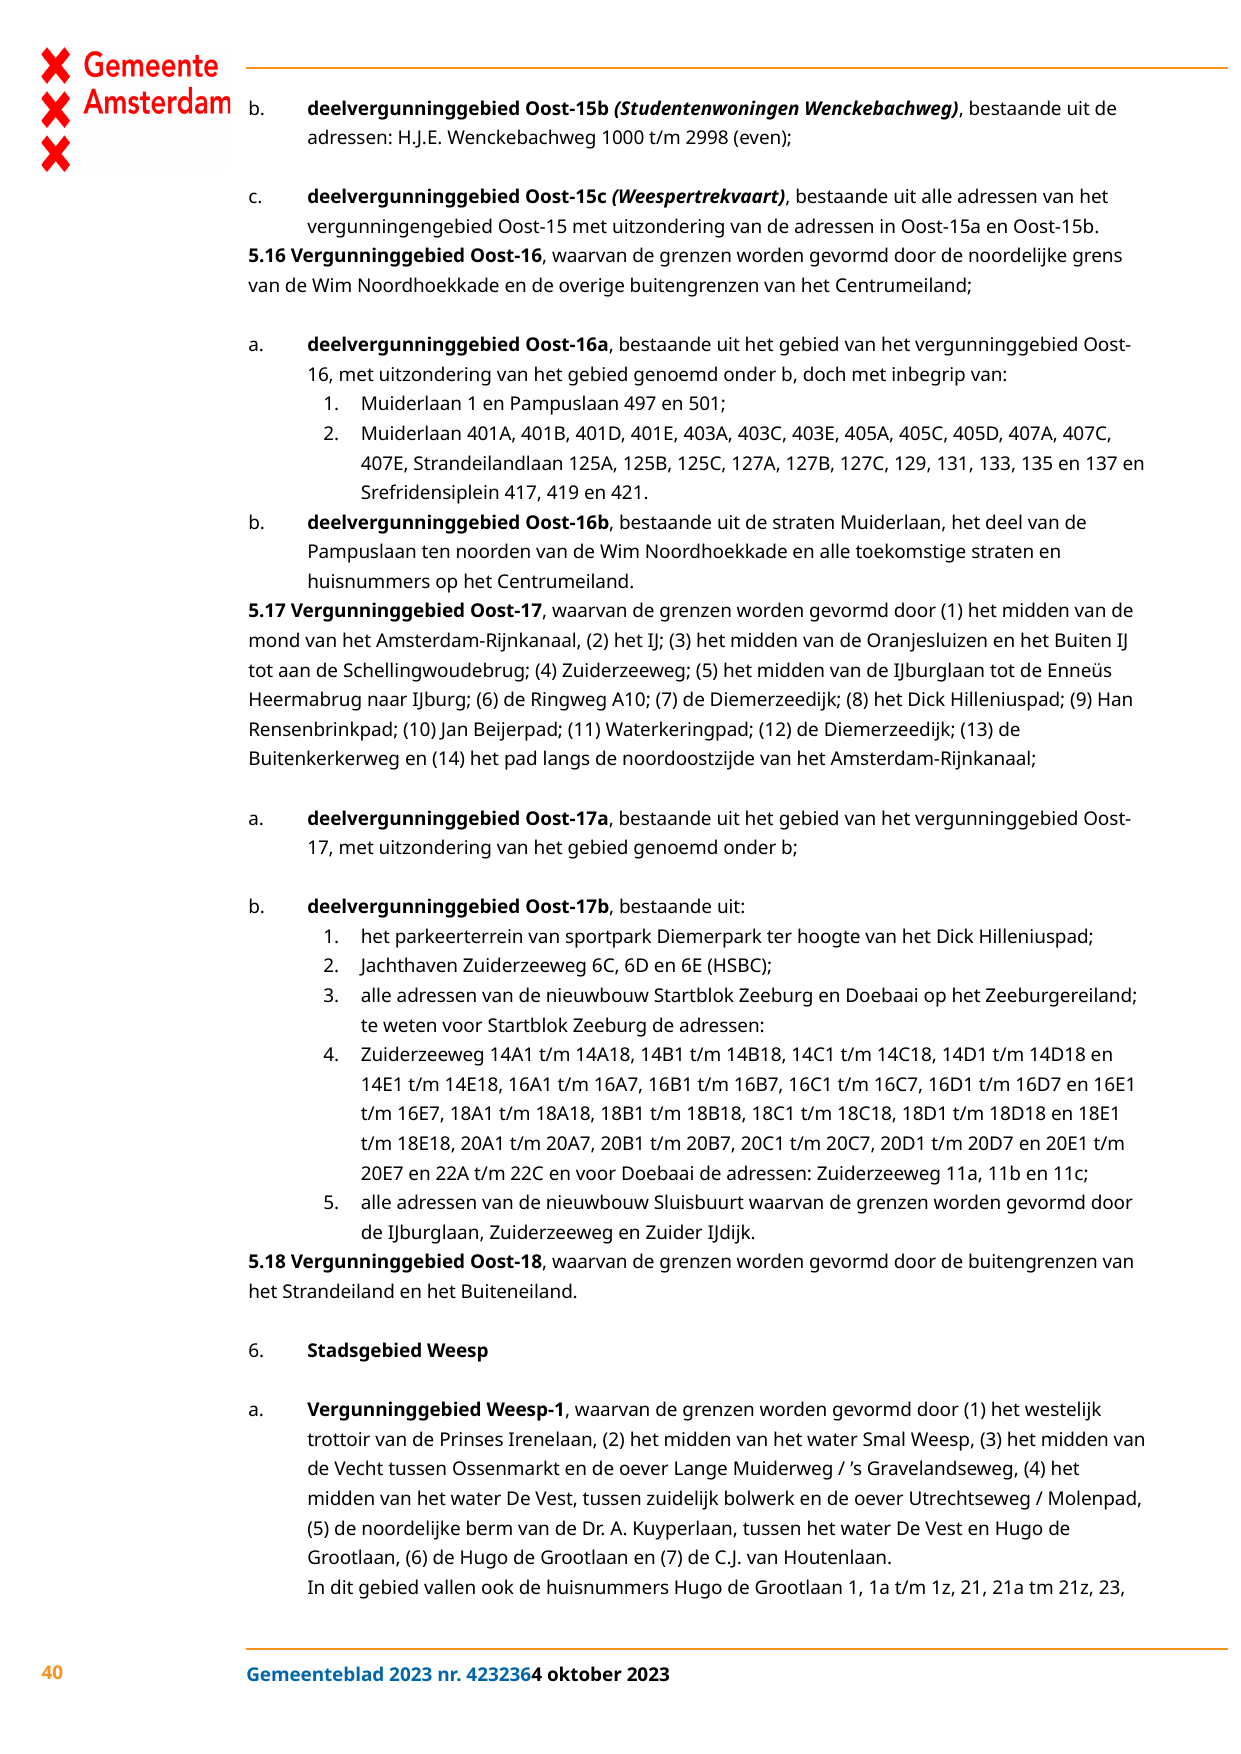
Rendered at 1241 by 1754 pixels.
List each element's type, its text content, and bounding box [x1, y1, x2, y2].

text 5.18 Vergunninggebied Oost-18, waarvan de grenzen worden gevormd door de buitengrenzen van het Strandeiland en het Buiteneiland. [248, 1248, 1152, 1304]
list alle adressen van de nieuwbouw Startblok Zeeburg en Doebaai op het Zeeburgereiland; te weten voor Startblok Zeeburg de adressen: [323, 982, 1152, 1038]
list Muiderlaan 1 en Pampuslaan 497 en 501; [323, 391, 1152, 416]
list deelvergunninggebied Oost-16a, bestaande uit het gebied van het vergunninggebied Oost-16, met uitzondering van het gebied genoemd onder b, doch met inbegrip van: [248, 331, 1152, 387]
list deelvergunninggebied Oost-15c (Weespertrekvaart), bestaande uit alle adressen van het vergunningengebied Oost-15 met uitzondering van de adressen in Oost-15a en Oost-15b. [248, 183, 1152, 239]
list alle adressen van de nieuwbouw Sluisbuurt waarvan de grenzen worden gevormd door de IJburglaan, Zuiderzeeweg en Zuider IJdijk. [323, 1189, 1152, 1245]
list In dit gebied vallen ook de huisnummers Hugo de Grootlaan 1, 1a t/m 1z, 21, 21a tm 21z, 23, [248, 1574, 1152, 1600]
text 5.16 Vergunninggebied Oost-16, waarvan de grenzen worden gevormd door de noordelijke grens van de Wim Noordhoekkade en de overige buitengrenzen van het Centrumeiland; [248, 243, 1152, 298]
list deelvergunninggebied Oost-15b (Studentenwoningen Wenckebachweg), bestaande uit de adressen: H.J.E. Wenckebachweg 1000 t/m 2998 (even); [248, 95, 1152, 150]
list Vergunninggebied Weesp-1, waarvan de grenzen worden gevormd door (1) het westelijk trottoir van de Prinses Irenelaan, (2) het midden van het water Smal Weesp, (3) het midden van de Vecht tussen Ossenmarkt en de oever Lange Muiderweg / ’s Gravelandseweg, (4) het midden van het water De Vest, tussen zuidelijk bolwerk en de oever Utrechtseweg / Molenpad, (5) de noordelijke berm van de Dr. A. Kuyperlaan, tussen het water De Vest en Hugo de Grootlaan, (6) de Hugo de Grootlaan en (7) de C.J. van Houtenlaan. [248, 1396, 1152, 1570]
list deelvergunninggebied Oost-16b, bestaande uit de straten Muiderlaan, het deel van de Pampuslaan ten noorden van de Wim Noordhoekkade en alle toekomstige straten en huisnummers op het Centrumeiland. [248, 509, 1152, 594]
picture [41, 47, 231, 172]
list Zuiderzeeweg 14A1 t/m 14A18, 14B1 t/m 14B18, 14C1 t/m 14C18, 14D1 t/m 14D18 en 14E1 t/m 14E18, 16A1 t/m 16A7, 16B1 t/m 16B7, 16C1 t/m 16C7, 16D1 t/m 16D7 en 16E1 t/m 16E7, 18A1 t/m 18A18, 18B1 t/m 18B18, 18C1 t/m 18C18, 18D1 t/m 18D18 en 18E1 t/m 18E18, 20A1 t/m 20A7, 20B1 t/m 20B7, 20C1 t/m 20C7, 20D1 t/m 20D7 en 20E1 t/m 20E7 en 22A t/m 22C en voor Doebaai de adressen: Zuiderzeeweg 11a, 11b en 11c; [323, 1041, 1152, 1186]
list Jachthaven Zuiderzeeweg 6C, 6D en 6E (HSBC); [323, 953, 1152, 978]
list Stadsgebied Weesp [248, 1337, 1152, 1363]
text 5.17 Vergunninggebied Oost-17, waarvan de grenzen worden gevormd door (1) het midden van de mond van het Amsterdam-Rijnkanaal, (2) het IJ; (3) het midden van de Oranjesluizen en het Buiten IJ tot aan de Schellingwoudebrug; (4) Zuiderzeeweg; (5) het midden van de IJburglaan tot de Enneüs Heermabrug naar IJburg; (6) de Ringweg A10; (7) de Diemerzeedijk; (8) het Dick Hilleniuspad; (9) Han Rensenbrinkpad; (10) Jan Beijerpad; (11) Waterkeringpad; (12) de Diemerzeedijk; (13) de Buitenkerkerweg en (14) het pad langs de noordoostzijde van het Amsterdam-Rijnkanaal; [248, 598, 1152, 771]
list het parkeerterrein van sportpark Diemerpark ter hoogte van het Dick Hilleniuspad; [323, 923, 1152, 949]
list Muiderlaan 401A, 401B, 401D, 401E, 403A, 403C, 403E, 405A, 405C, 405D, 407A, 407C, 407E, Strandeilandlaan 125A, 125B, 125C, 127A, 127B, 127C, 129, 131, 133, 135 en 137 en Srefridensiplein 417, 419 en 421. [323, 420, 1152, 505]
list deelvergunninggebied Oost-17a, bestaande uit het gebied van het vergunninggebied Oost-17, met uitzondering van het gebied genoemd onder b; [248, 805, 1152, 860]
list deelvergunninggebied Oost-17b, bestaande uit: [248, 893, 1152, 919]
